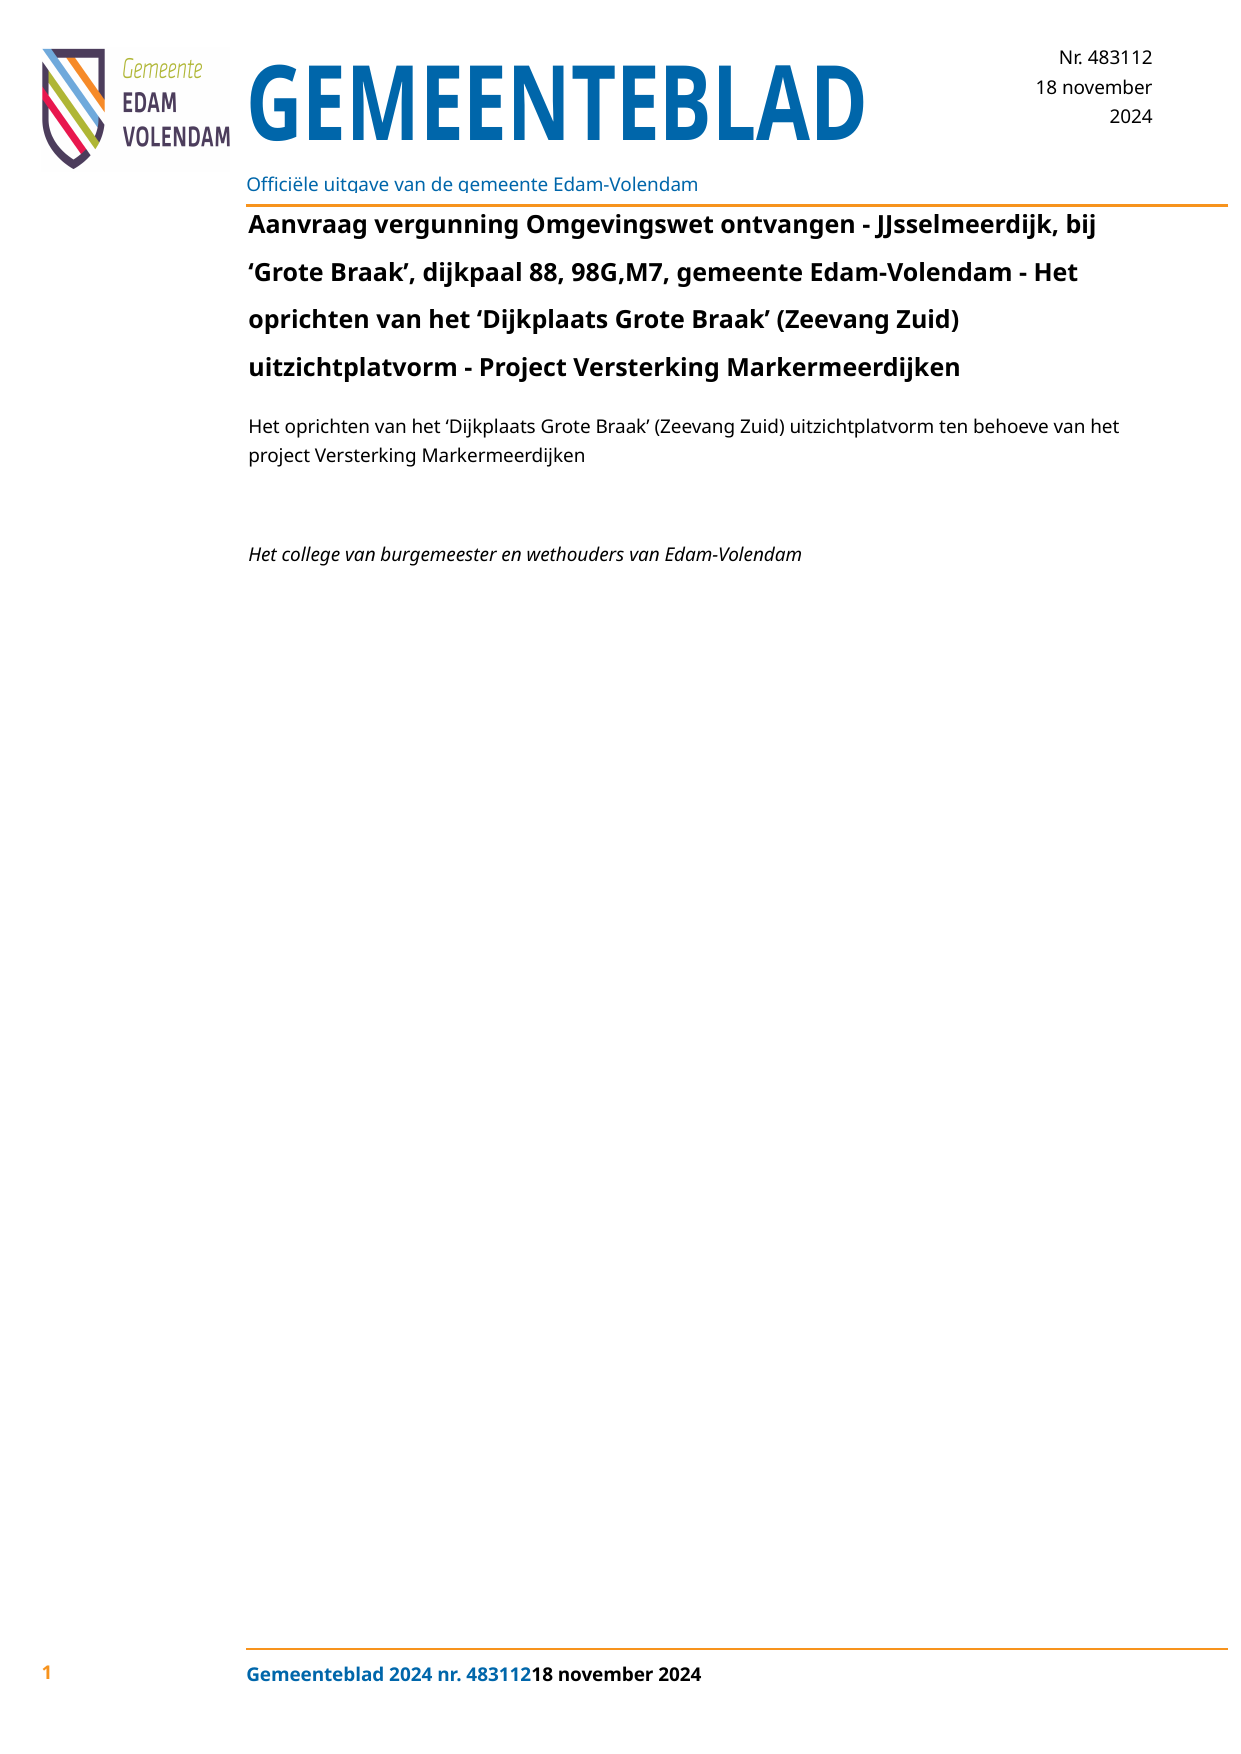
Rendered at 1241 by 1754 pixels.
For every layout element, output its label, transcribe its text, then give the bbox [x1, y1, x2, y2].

text Het oprichten van het ‘Dijkplaats Grote Braak’ (Zeevang Zuid) uitzichtplatvorm ten behoeve van het project Versterking Markermeerdijken [248, 413, 1152, 468]
text Het college van burgemeester en wethouders van Edam-Volendam [248, 541, 1152, 567]
picture [41, 47, 231, 172]
text Aanvraag vergunning Omgevingswet ontvangen - JJsselmeerdijk, bij ‘Grote Braak’, dijkpaal 88, 98G,M7, gemeente Edam-Volendam - Het oprichten van het ‘Dijkplaats Grote Braak’ (Zeevang Zuid) uitzichtplatvorm - Project Versterking Markermeerdijken [248, 207, 1152, 384]
